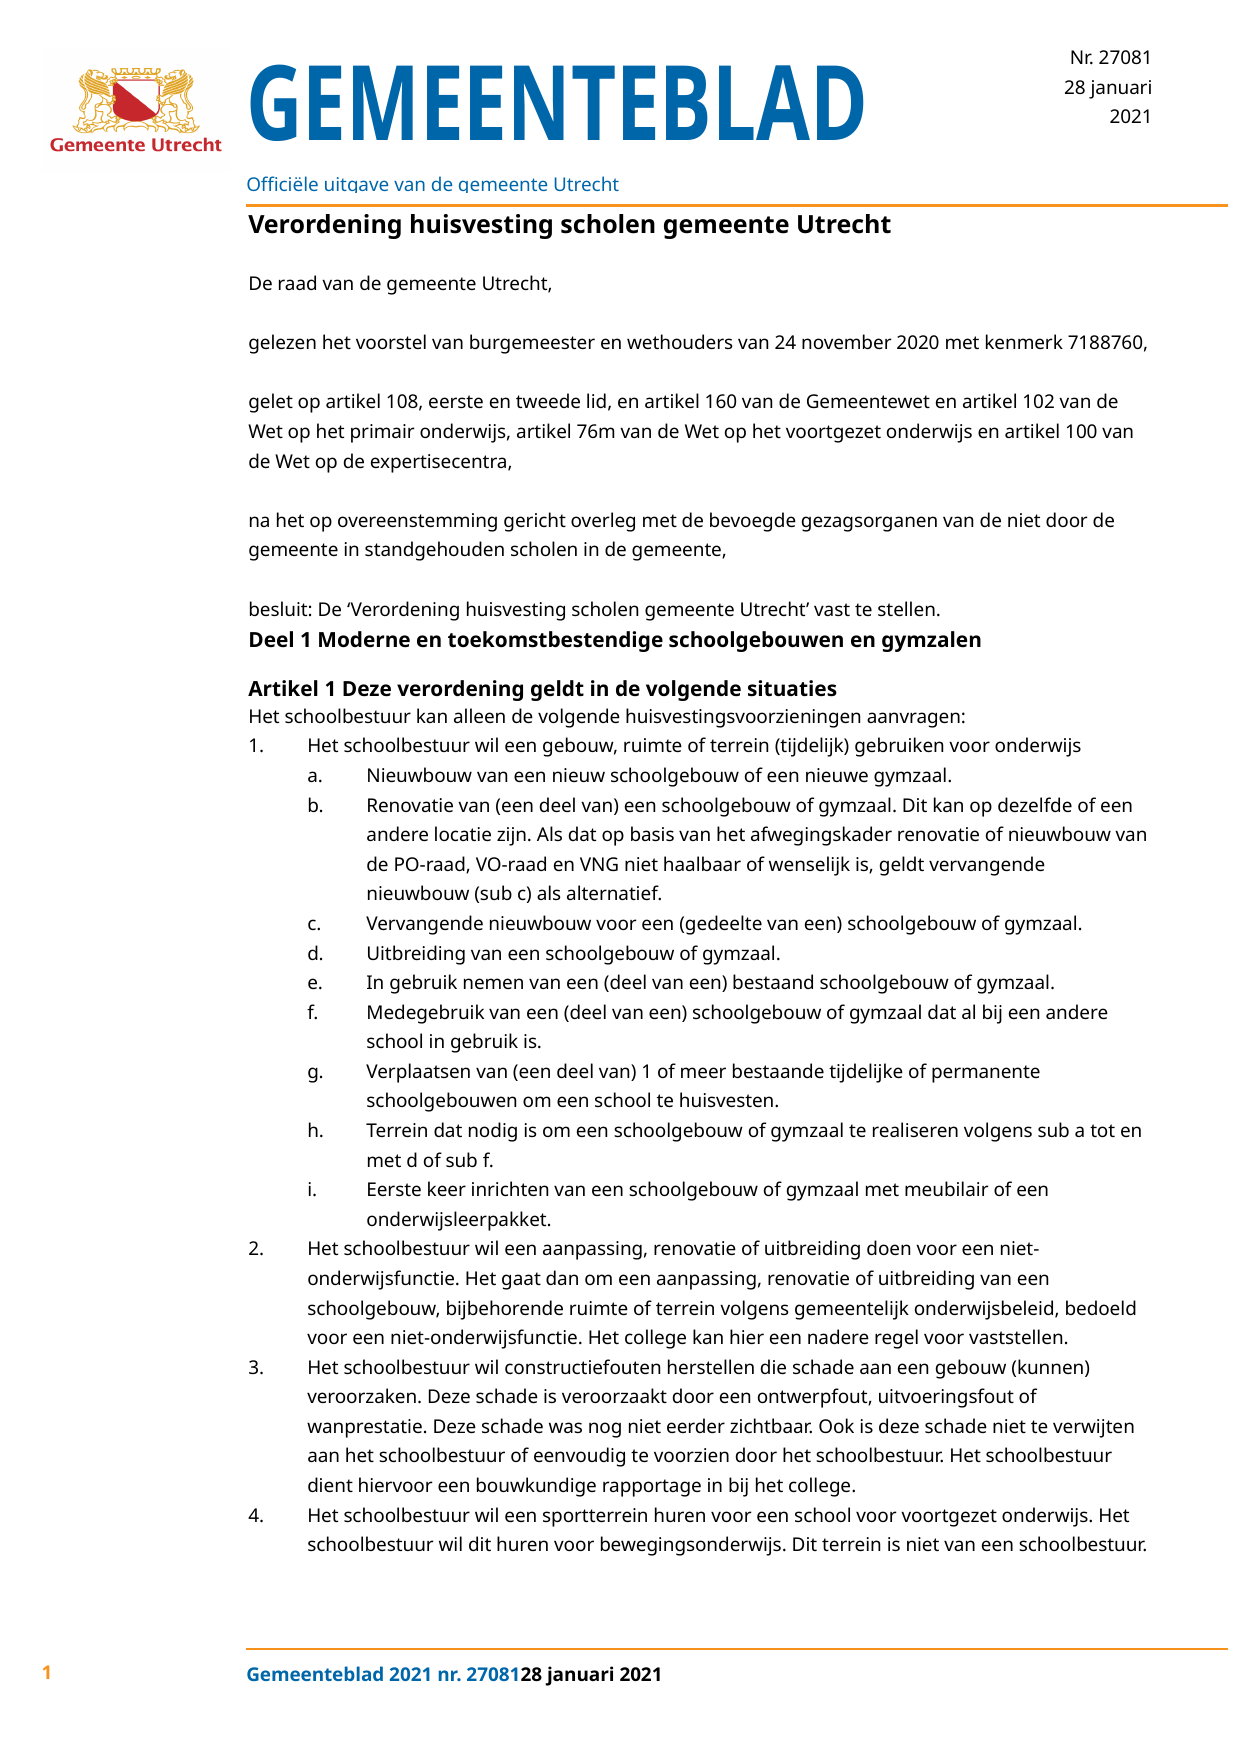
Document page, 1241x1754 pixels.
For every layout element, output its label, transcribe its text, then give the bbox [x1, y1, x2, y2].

list Het schoolbestuur wil een sportterrein huren voor een school voor voortgezet onderwijs. Het schoolbestuur wil dit huren voor bewegingsonderwijs. Dit terrein is niet van een schoolbestuur. [248, 1502, 1152, 1557]
list In gebruik nemen van een (deel van een) bestaand schoolgebouw of gymzaal. [307, 969, 1152, 995]
list Het schoolbestuur wil een aanpassing, renovatie of uitbreiding doen voor een niet-onderwijsfunctie. Het gaat dan om een aanpassing, renovatie of uitbreiding van een schoolgebouw, bijbehorende ruimte of terrein volgens gemeentelijk onderwijsbeleid, bedoeld voor een niet-onderwijsfunctie. Het college kan hier een nadere regel voor vaststellen. [248, 1236, 1152, 1350]
text besluit: De ‘Verordening huisvesting scholen gemeente Utrecht’ vast te stellen. [248, 596, 1152, 621]
text Verordening huisvesting scholen gemeente Utrecht [248, 207, 1152, 241]
text Artikel 1 Deze verordening geldt in de volgende situaties [248, 674, 1152, 703]
list Verplaatsen van (een deel van) 1 of meer bestaande tijdelijke of permanente schoolgebouwen om een school te huisvesten. [307, 1058, 1152, 1113]
list Vervangende nieuwbouw voor een (gedeelte van een) schoolgebouw of gymzaal. [307, 910, 1152, 936]
text De raad van de gemeente Utrecht, [248, 270, 1152, 296]
text na het op overeenstemming gericht overleg met de bevoegde gezagsorganen van de niet door de gemeente in standgehouden scholen in de gemeente, [248, 507, 1152, 562]
list Het schoolbestuur wil constructiefouten herstellen die schade aan een gebouw (kunnen) veroorzaken. Deze schade is veroorzaakt door een ontwerpfout, uitvoeringsfout of wanprestatie. Deze schade was nog niet eerder zichtbaar. Ook is deze schade niet te verwijten aan het schoolbestuur of eenvoudig te voorzien door het schoolbestuur. Het schoolbestuur dient hiervoor een bouwkundige rapportage in bij het college. [248, 1354, 1152, 1498]
list Uitbreiding van een schoolgebouw of gymzaal. [307, 940, 1152, 965]
list Renovatie van (een deel van) een schoolgebouw of gymzaal. Dit kan op dezelfde of een andere locatie zijn. Als dat op basis van het afwegingskader renovatie of nieuwbouw van de PO-raad, VO-raad en VNG niet haalbaar of wenselijk is, geldt vervangende nieuwbouw (sub c) als alternatief. [307, 792, 1152, 906]
list Nieuwbouw van een nieuw schoolgebouw of een nieuwe gymzaal. [307, 762, 1152, 788]
text gelet op artikel 108, eerste en tweede lid, en artikel 160 van de Gemeentewet en artikel 102 van de Wet op het primair onderwijs, artikel 76m van de Wet op het voortgezet onderwijs en artikel 100 van de Wet op de expertisecentra, [248, 389, 1152, 473]
list Terrein dat nodig is om een schoolgebouw of gymzaal te realiseren volgens sub a tot en met d of sub f. [307, 1117, 1152, 1172]
text Deel 1 Moderne en toekomstbestendige schoolgebouwen en gymzalen [248, 625, 1152, 654]
list Eerste keer inrichten van een schoolgebouw of gymzaal met meubilair of een onderwijsleerpakket. [307, 1176, 1152, 1232]
text Het schoolbestuur kan alleen de volgende huisvestingsvoorzieningen aanvragen: [248, 703, 1152, 729]
picture [41, 47, 231, 172]
list Het schoolbestuur wil een gebouw, ruimte of terrein (tijdelijk) gebruiken voor onderwijs [248, 733, 1152, 758]
list Medegebruik van een (deel van een) schoolgebouw of gymzaal dat al bij een andere school in gebruik is. [307, 999, 1152, 1054]
text gelezen het voorstel van burgemeester en wethouders van 24 november 2020 met kenmerk 7188760, [248, 329, 1152, 355]
